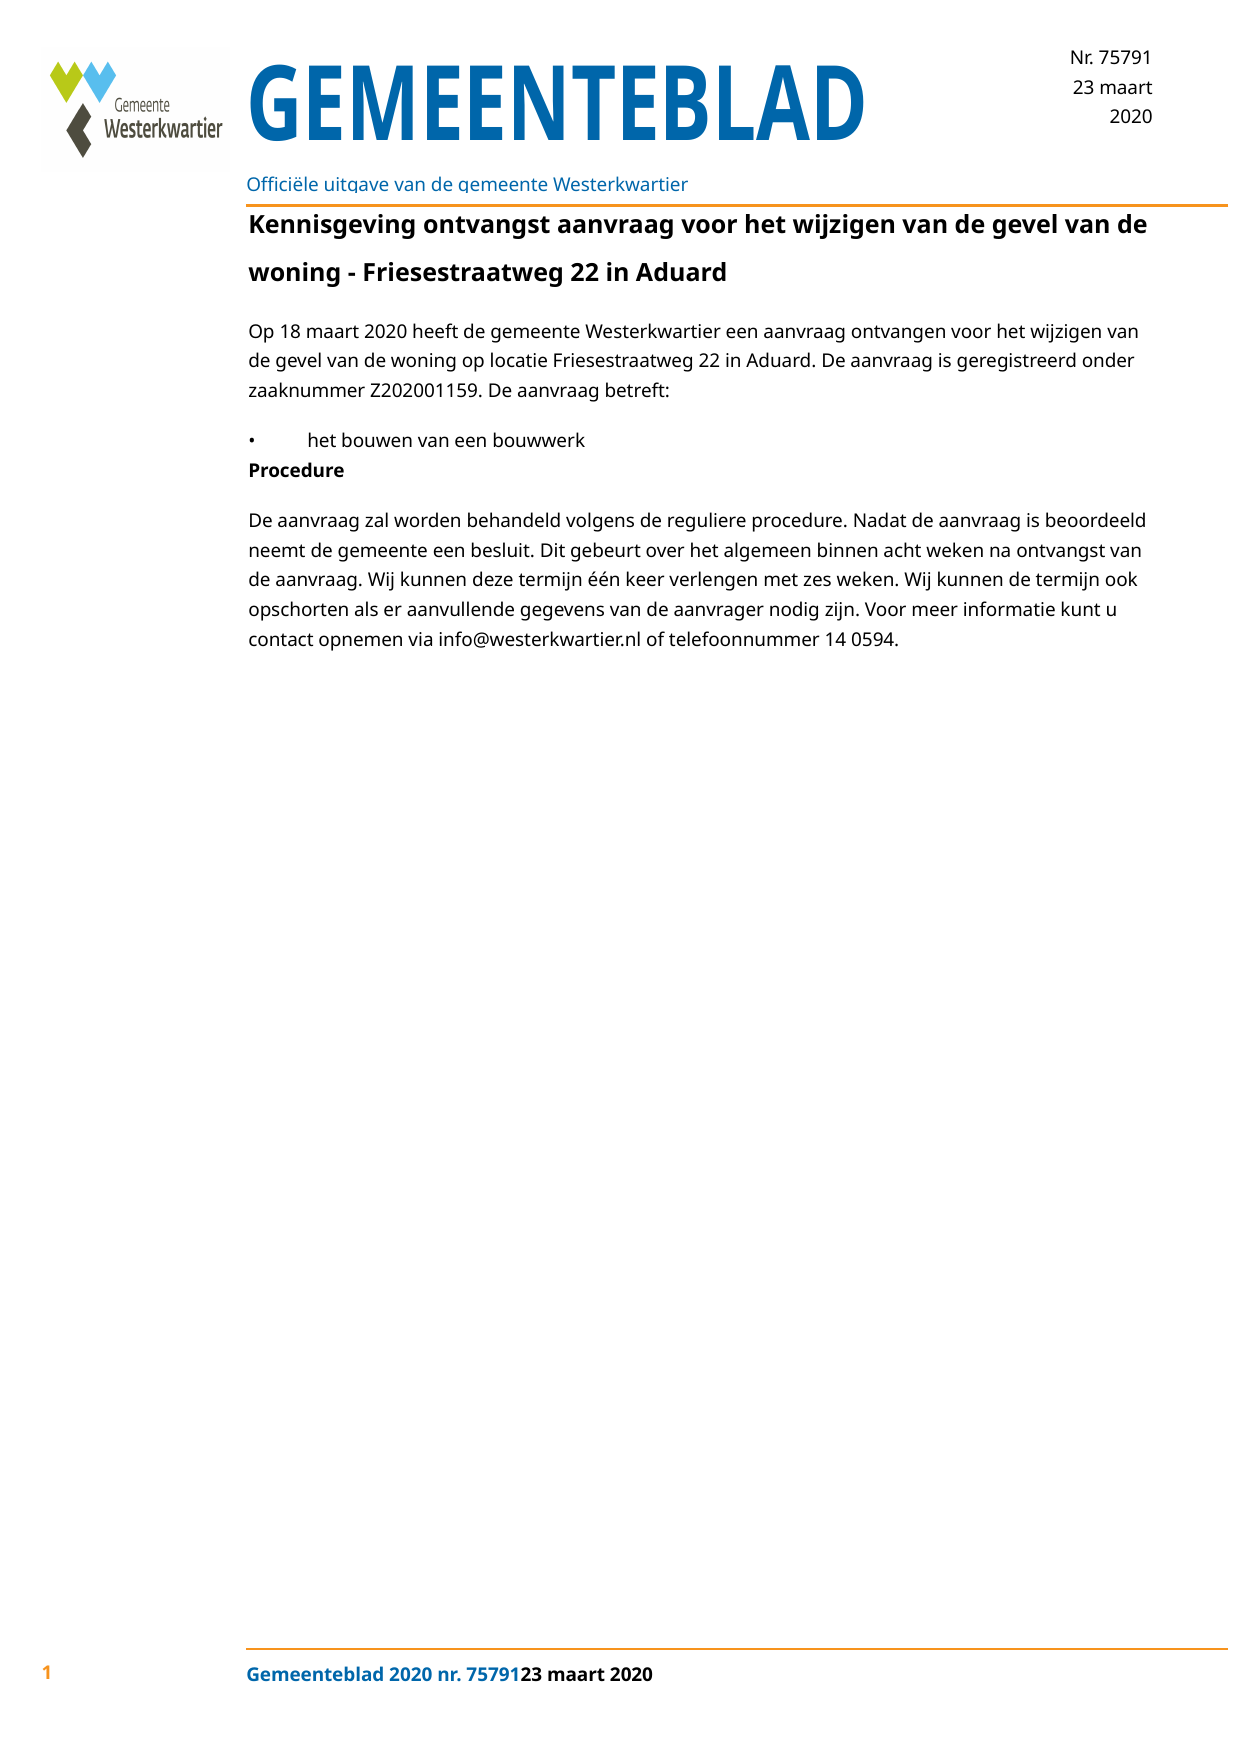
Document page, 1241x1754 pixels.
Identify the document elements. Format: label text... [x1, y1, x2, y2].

picture [41, 47, 231, 172]
text Kennisgeving ontvangst aanvraag voor het wijzigen van de gevel van de woning - Friesestraatweg 22 in Aduard [248, 207, 1152, 288]
text Procedure [248, 457, 1152, 483]
list het bouwen van een bouwwerk [248, 427, 1152, 453]
text De aanvraag zal worden behandeld volgens de reguliere procedure. Nadat de aanvraag is beoordeeld neemt de gemeente een besluit. Dit gebeurt over het algemeen binnen acht weken na ontvangst van de aanvraag. Wij kunnen deze termijn één keer verlengen met zes weken. Wij kunnen de termijn ook opschorten als er aanvullende gegevens van de aanvrager nodig zijn. Voor meer informatie kunt u contact opnemen via info@westerkwartier.nl of telefoonnummer 14 0594. [248, 507, 1152, 652]
text Op 18 maart 2020 heeft de gemeente Westerkwartier een aanvraag ontvangen voor het wijzigen van de gevel van de woning op locatie Friesestraatweg 22 in Aduard. De aanvraag is geregistreerd onder zaaknummer Z202001159. De aanvraag betreft: [248, 318, 1152, 403]
